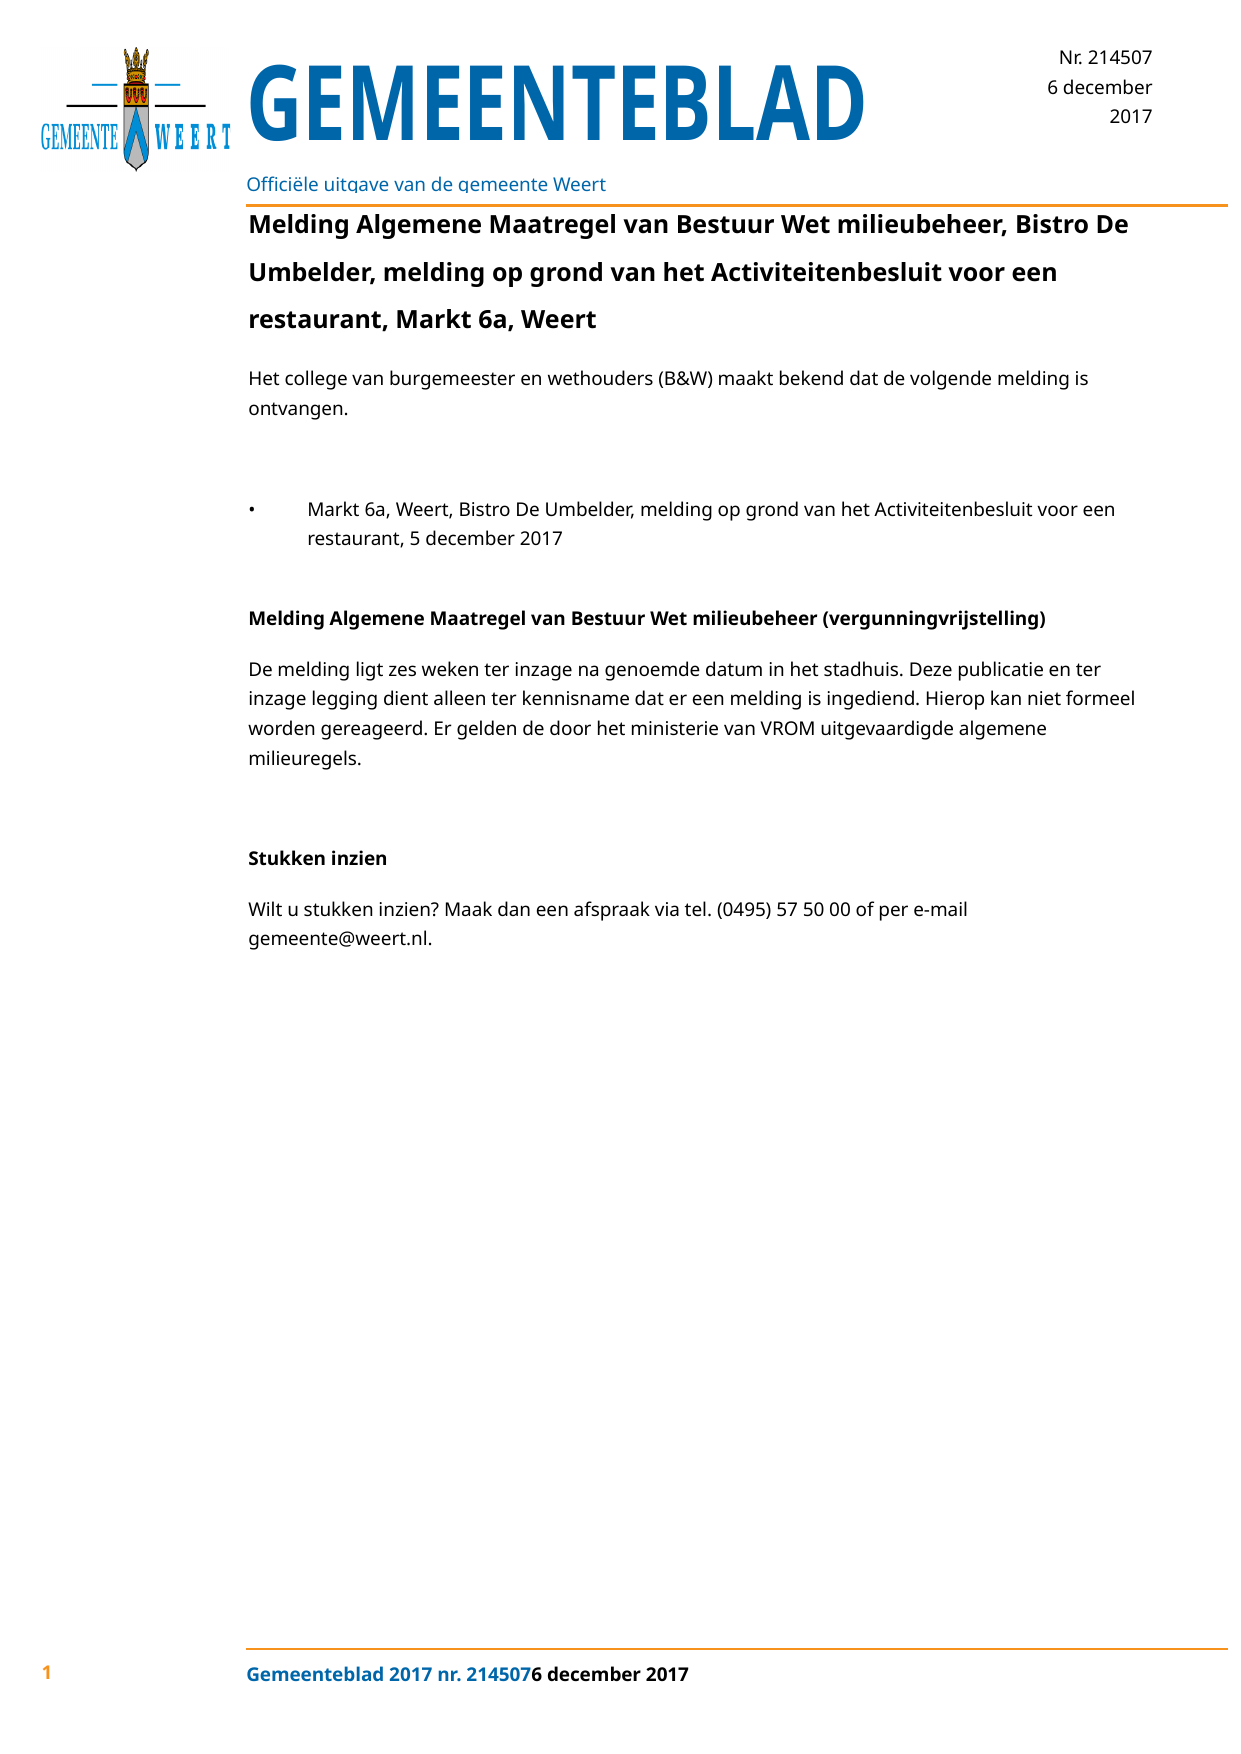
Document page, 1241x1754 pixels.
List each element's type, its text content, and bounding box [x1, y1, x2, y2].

text Melding Algemene Maatregel van Bestuur Wet milieubeheer (vergunningvrijstelling) [248, 606, 1152, 631]
picture [41, 47, 231, 172]
text De melding ligt zes weken ter inzage na genoemde datum in het stadhuis. Deze publicatie en ter inzage legging dient alleen ter kennisname dat er een melding is ingediend. Hierop kan niet formeel worden gereageerd. Er gelden de door het ministerie van VROM uitgevaardigde algemene milieuregels. [248, 656, 1152, 770]
text Wilt u stukken inzien? Maak dan een afspraak via tel. (0495) 57 50 00 of per e-mail gemeente@weert.nl. [248, 896, 1152, 951]
list Markt 6a, Weert, Bistro De Umbelder, melding op grond van het Activiteitenbesluit voor een restaurant, 5 december 2017 [248, 496, 1152, 551]
text Stukken inzien [248, 846, 1152, 871]
text Melding Algemene Maatregel van Bestuur Wet milieubeheer, Bistro De Umbelder, melding op grond van het Activiteitenbesluit voor een restaurant, Markt 6a, Weert [248, 207, 1152, 336]
text Het college van burgemeester en wethouders (B&W) maakt bekend dat de volgende melding is ontvangen. [248, 366, 1152, 421]
